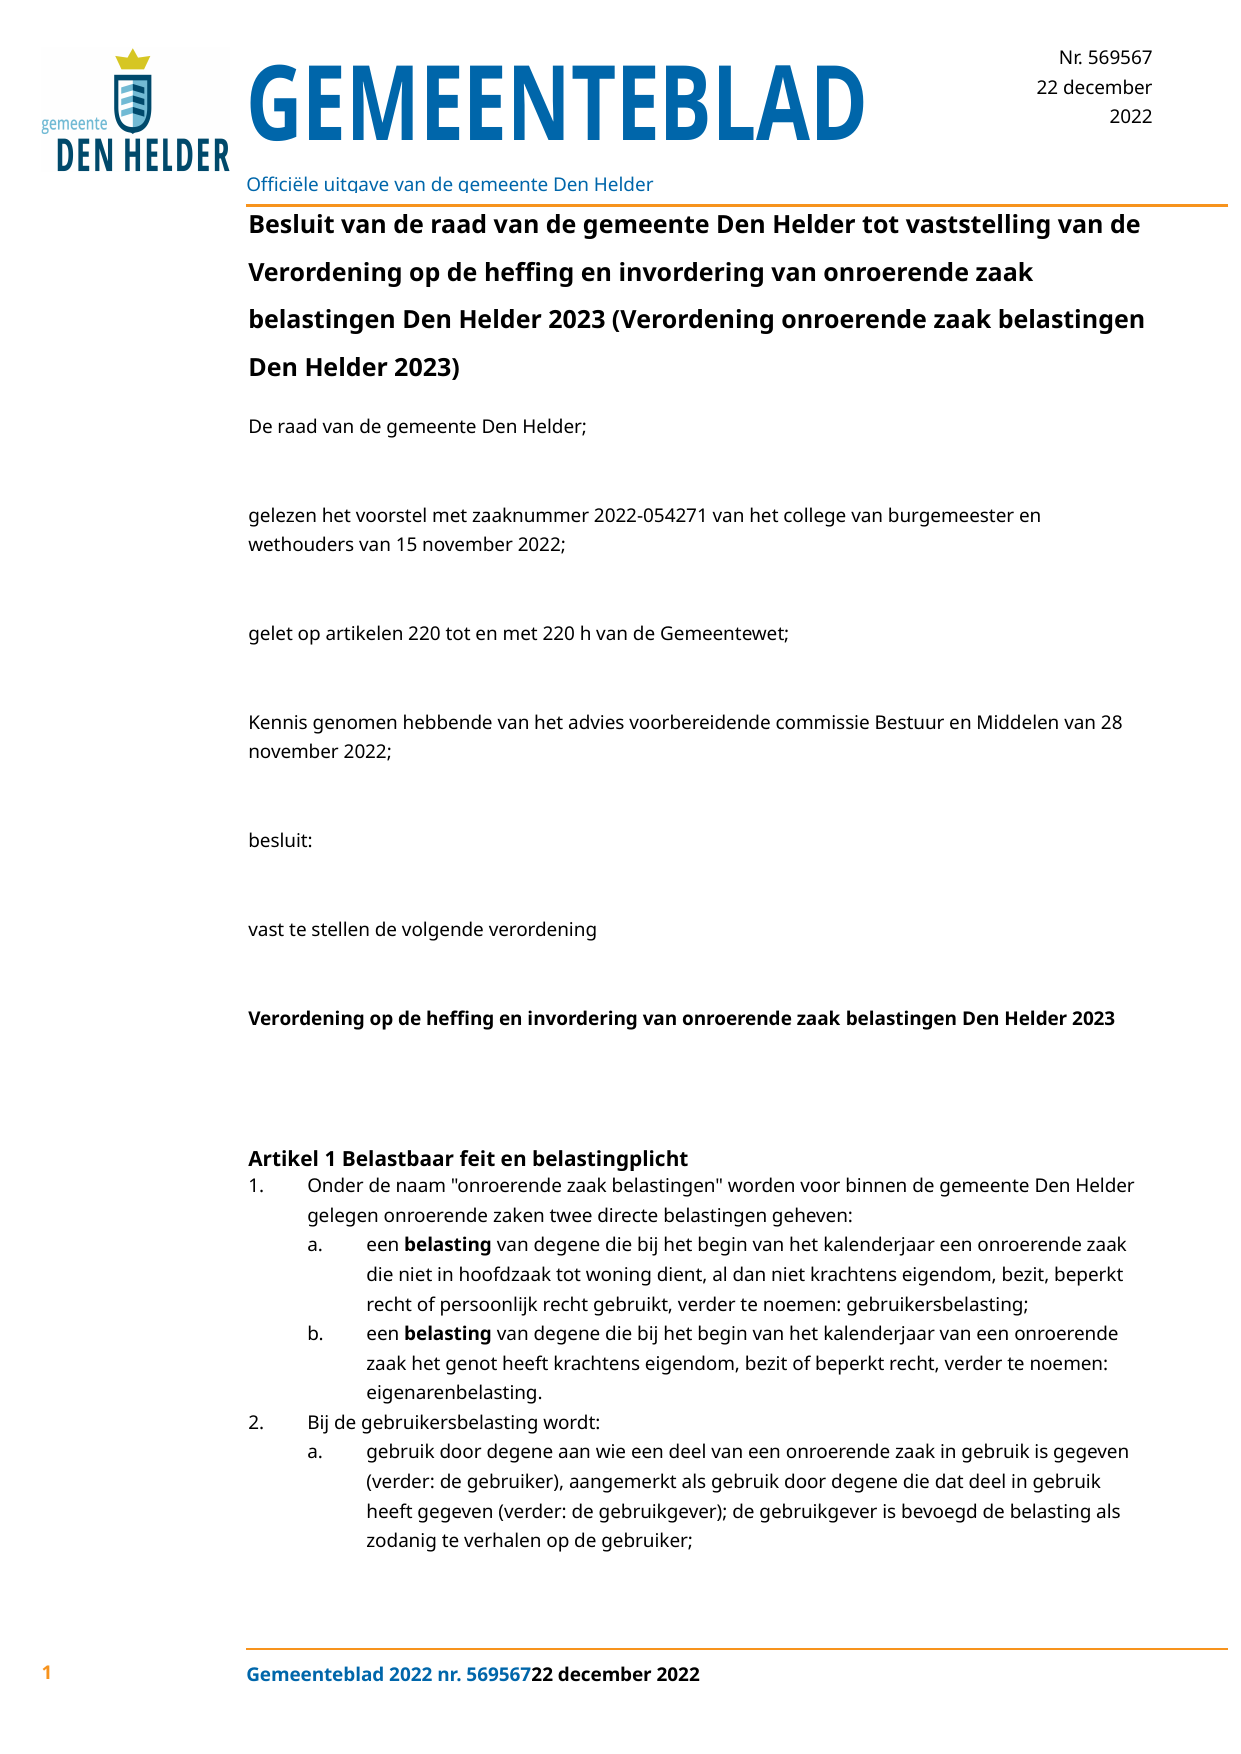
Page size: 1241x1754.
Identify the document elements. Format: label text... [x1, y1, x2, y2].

text vast te stellen de volgende verordening [248, 916, 1152, 942]
list Bij de gebruikersbelasting wordt: [248, 1409, 1152, 1435]
list gebruik door degene aan wie een deel van een onroerende zaak in gebruik is gegeven (verder: de gebruiker), aangemerkt als gebruik door degene die dat deel in gebruik heeft gegeven (verder: de gebruikgever); de gebruikgever is bevoegd de belasting als zodanig te verhalen op de gebruiker; [307, 1439, 1152, 1553]
text De raad van de gemeente Den Helder; [248, 413, 1152, 439]
picture [63, 144, 68, 165]
list een belasting van degene die bij het begin van het kalenderjaar van een onroerende zaak het genot heeft krachtens eigendom, bezit of beperkt recht, verder te noemen: eigenarenbelasting. [307, 1320, 1152, 1405]
picture [220, 160, 224, 172]
text gelet op artikelen 220 tot en met 220 h van de Gemeentewet; [248, 620, 1152, 646]
picture [41, 47, 231, 172]
text besluit: [248, 827, 1152, 853]
text Kennis genomen hebbende van het advies voorbereidende commissie Bestuur en Middelen van 28 november 2022; [248, 709, 1152, 764]
text Artikel 1 Belastbaar feit en belastingplicht [248, 1144, 1152, 1172]
picture [182, 144, 187, 165]
list Onder de naam "onroerende zaak belastingen" worden voor binnen de gemeente Den Helder gelegen onroerende zaken twee directe belastingen geheven: [248, 1172, 1152, 1228]
list een belasting van degene die bij het begin van het kalenderjaar een onroerende zaak die niet in hoofdzaak tot woning dient, al dan niet krachtens eigendom, bezit, beperkt recht of persoonlijk recht gebruikt, verder te noemen: gebruikersbelasting; [307, 1232, 1152, 1316]
picture [100, 154, 106, 172]
text gelezen het voorstel met zaaknummer 2022-054271 van het college van burgemeester en wethouders van 15 november 2022; [248, 502, 1152, 557]
text Besluit van de raad van de gemeente Den Helder tot vaststelling van de Verordening op de heffing en invordering van onroerende zaak belastingen Den Helder 2023 (Verordening onroerende zaak belastingen Den Helder 2023) [248, 207, 1152, 384]
picture [130, 157, 135, 172]
text Verordening op de heffing en invordering van onroerende zaak belastingen Den Helder 2023 [248, 1005, 1152, 1031]
